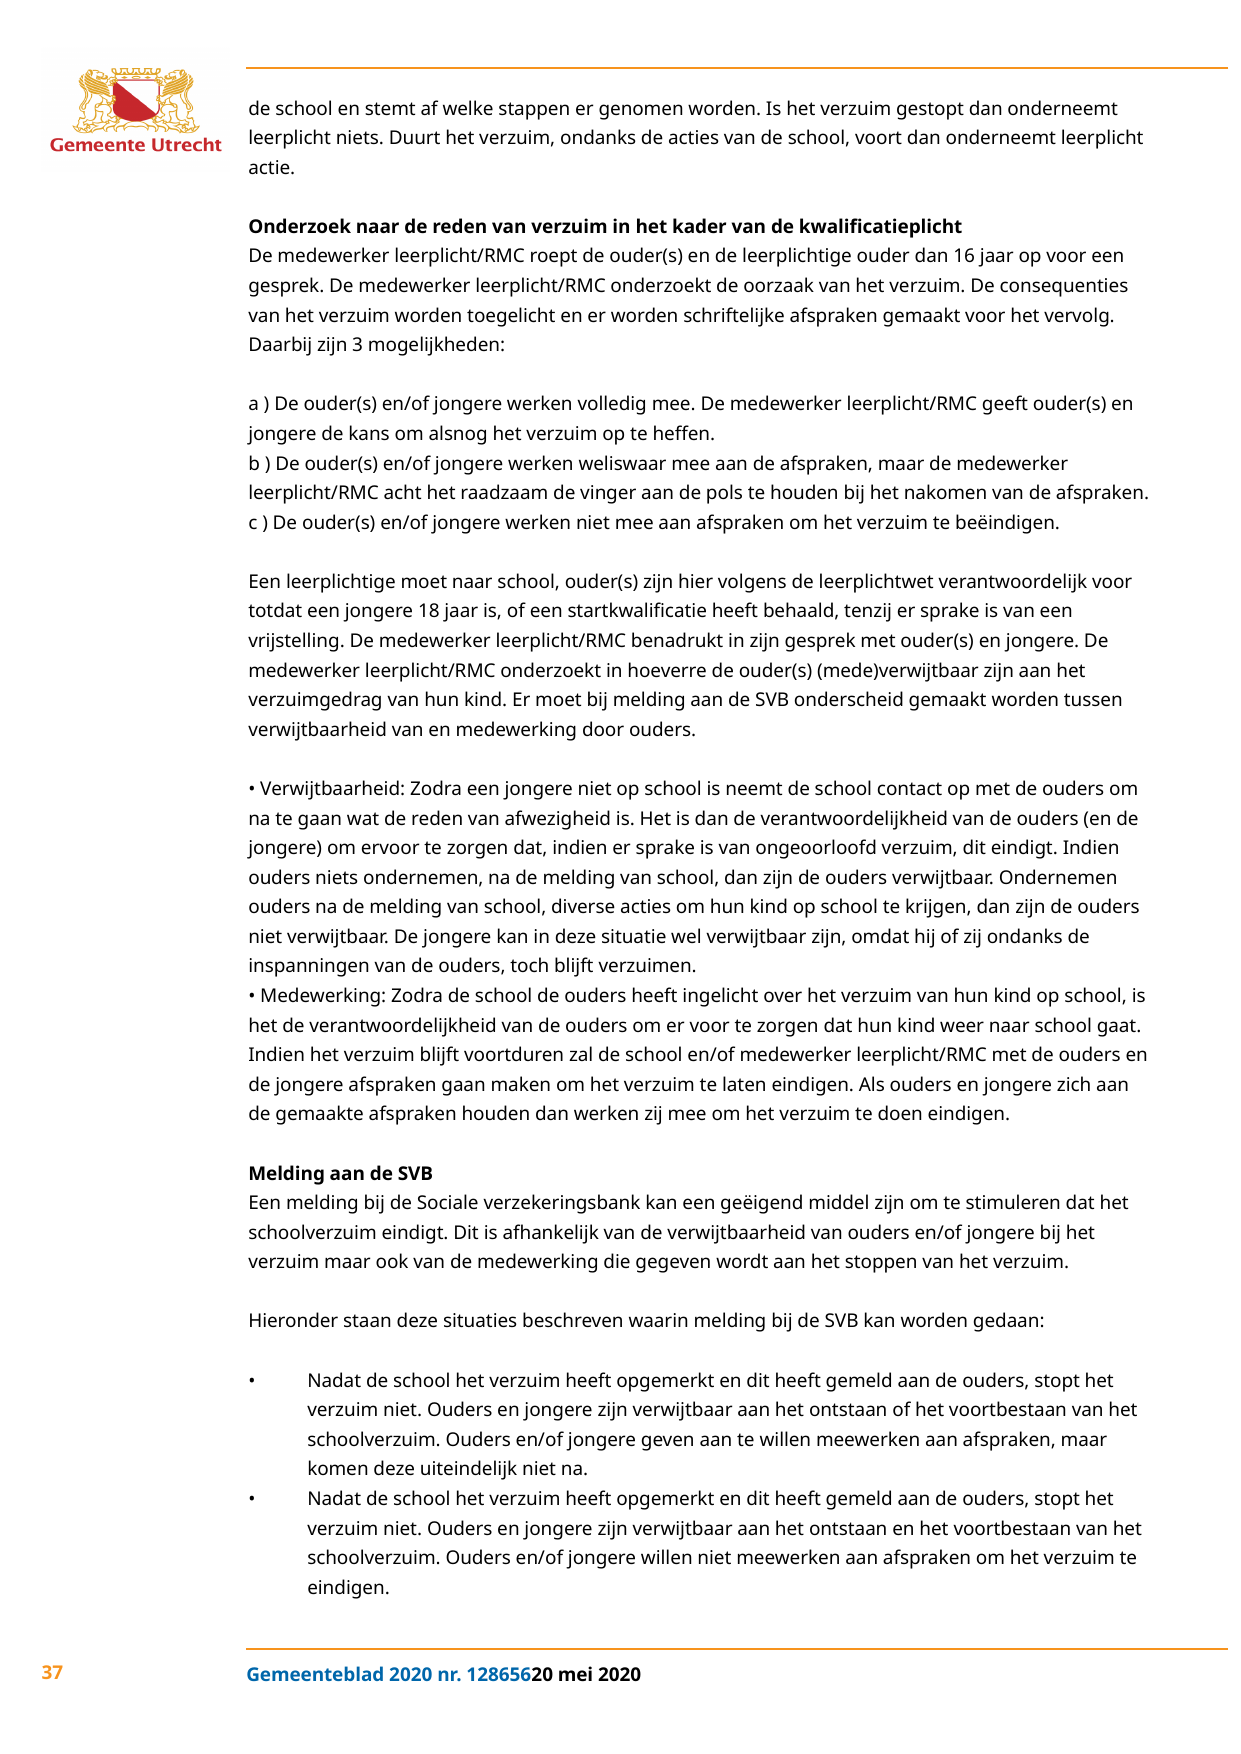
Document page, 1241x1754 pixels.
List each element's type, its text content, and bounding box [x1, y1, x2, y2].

text • Verwijtbaarheid: Zodra een jongere niet op school is neemt de school contact op met de ouders om na te gaan wat de reden van afwezigheid is. Het is dan de verantwoordelijkheid van de ouders (en de jongere) om ervoor te zorgen dat, indien er sprake is van ongeoorloofd verzuim, dit eindigt. Indien ouders niets ondernemen, na de melding van school, dan zijn de ouders verwijtbaar. Ondernemen ouders na de melding van school, diverse acties om hun kind op school te krijgen, dan zijn de ouders niet verwijtbaar. De jongere kan in deze situatie wel verwijtbaar zijn, omdat hij of zij ondanks de inspanningen van de ouders, toch blijft verzuimen. [248, 775, 1152, 978]
text Hieronder staan deze situaties beschreven waarin melding bij de SVB kan worden gedaan: [248, 1308, 1152, 1333]
text Melding aan de SVB [248, 1160, 1152, 1186]
text Een melding bij de Sociale verzekeringsbank kan een geëigend middel zijn om te stimuleren dat het schoolverzuim eindigt. Dit is afhankelijk van de verwijtbaarheid van ouders en/of jongere bij het verzuim maar ook van de medewerking die gegeven wordt aan het stoppen van het verzuim. [248, 1189, 1152, 1274]
picture [41, 47, 231, 172]
text a ) De ouder(s) en/of jongere werken volledig mee. De medewerker leerplicht/RMC geeft ouder(s) en jongere de kans om alsnog het verzuim op te heffen. [248, 391, 1152, 446]
text Onderzoek naar de reden van verzuim in het kader van de kwalificatieplicht [248, 213, 1152, 239]
text • Medewerking: Zodra de school de ouders heeft ingelicht over het verzuim van hun kind op school, is het de verantwoordelijkheid van de ouders om er voor te zorgen dat hun kind weer naar school gaat. Indien het verzuim blijft voortduren zal de school en/of medewerker leerplicht/RMC met de ouders en de jongere afspraken gaan maken om het verzuim te laten eindigen. Als ouders en jongere zich aan de gemaakte afspraken houden dan werken zij mee om het verzuim te doen eindigen. [248, 982, 1152, 1126]
list Nadat de school het verzuim heeft opgemerkt en dit heeft gemeld aan de ouders, stopt het verzuim niet. Ouders en jongere zijn verwijtbaar aan het ontstaan of het voortbestaan van het schoolverzuim. Ouders en/of jongere geven aan te willen meewerken aan afspraken, maar komen deze uiteindelijk niet na. [248, 1367, 1152, 1481]
text de school en stemt af welke stappen er genomen worden. Is het verzuim gestopt dan onderneemt leerplicht niets. Duurt het verzuim, ondanks de acties van de school, voort dan onderneemt leerplicht actie. [248, 95, 1152, 180]
list Nadat de school het verzuim heeft opgemerkt en dit heeft gemeld aan de ouders, stopt het verzuim niet. Ouders en jongere zijn verwijtbaar aan het ontstaan en het voortbestaan van het schoolverzuim. Ouders en/of jongere willen niet meewerken aan afspraken om het verzuim te eindigen. [248, 1485, 1152, 1600]
text Een leerplichtige moet naar school, ouder(s) zijn hier volgens de leerplichtwet verantwoordelijk voor totdat een jongere 18 jaar is, of een startkwalificatie heeft behaald, tenzij er sprake is van een vrijstelling. De medewerker leerplicht/RMC benadrukt in zijn gesprek met ouder(s) en jongere. De medewerker leerplicht/RMC onderzoekt in hoeverre de ouder(s) (mede)verwijtbaar zijn aan het verzuimgedrag van hun kind. Er moet bij melding aan de SVB onderscheid gemaakt worden tussen verwijtbaarheid van en medewerking door ouders. [248, 568, 1152, 742]
text b ) De ouder(s) en/of jongere werken weliswaar mee aan de afspraken, maar de medewerker leerplicht/RMC acht het raadzaam de vinger aan de pols te houden bij het nakomen van de afspraken. [248, 450, 1152, 505]
text c ) De ouder(s) en/of jongere werken niet mee aan afspraken om het verzuim te beëindigen. [248, 509, 1152, 535]
text De medewerker leerplicht/RMC roept de ouder(s) en de leerplichtige ouder dan 16 jaar op voor een gesprek. De medewerker leerplicht/RMC onderzoekt de oorzaak van het verzuim. De consequenties van het verzuim worden toegelicht en er worden schriftelijke afspraken gemaakt voor het vervolg. Daarbij zijn 3 mogelijkheden: [248, 243, 1152, 357]
